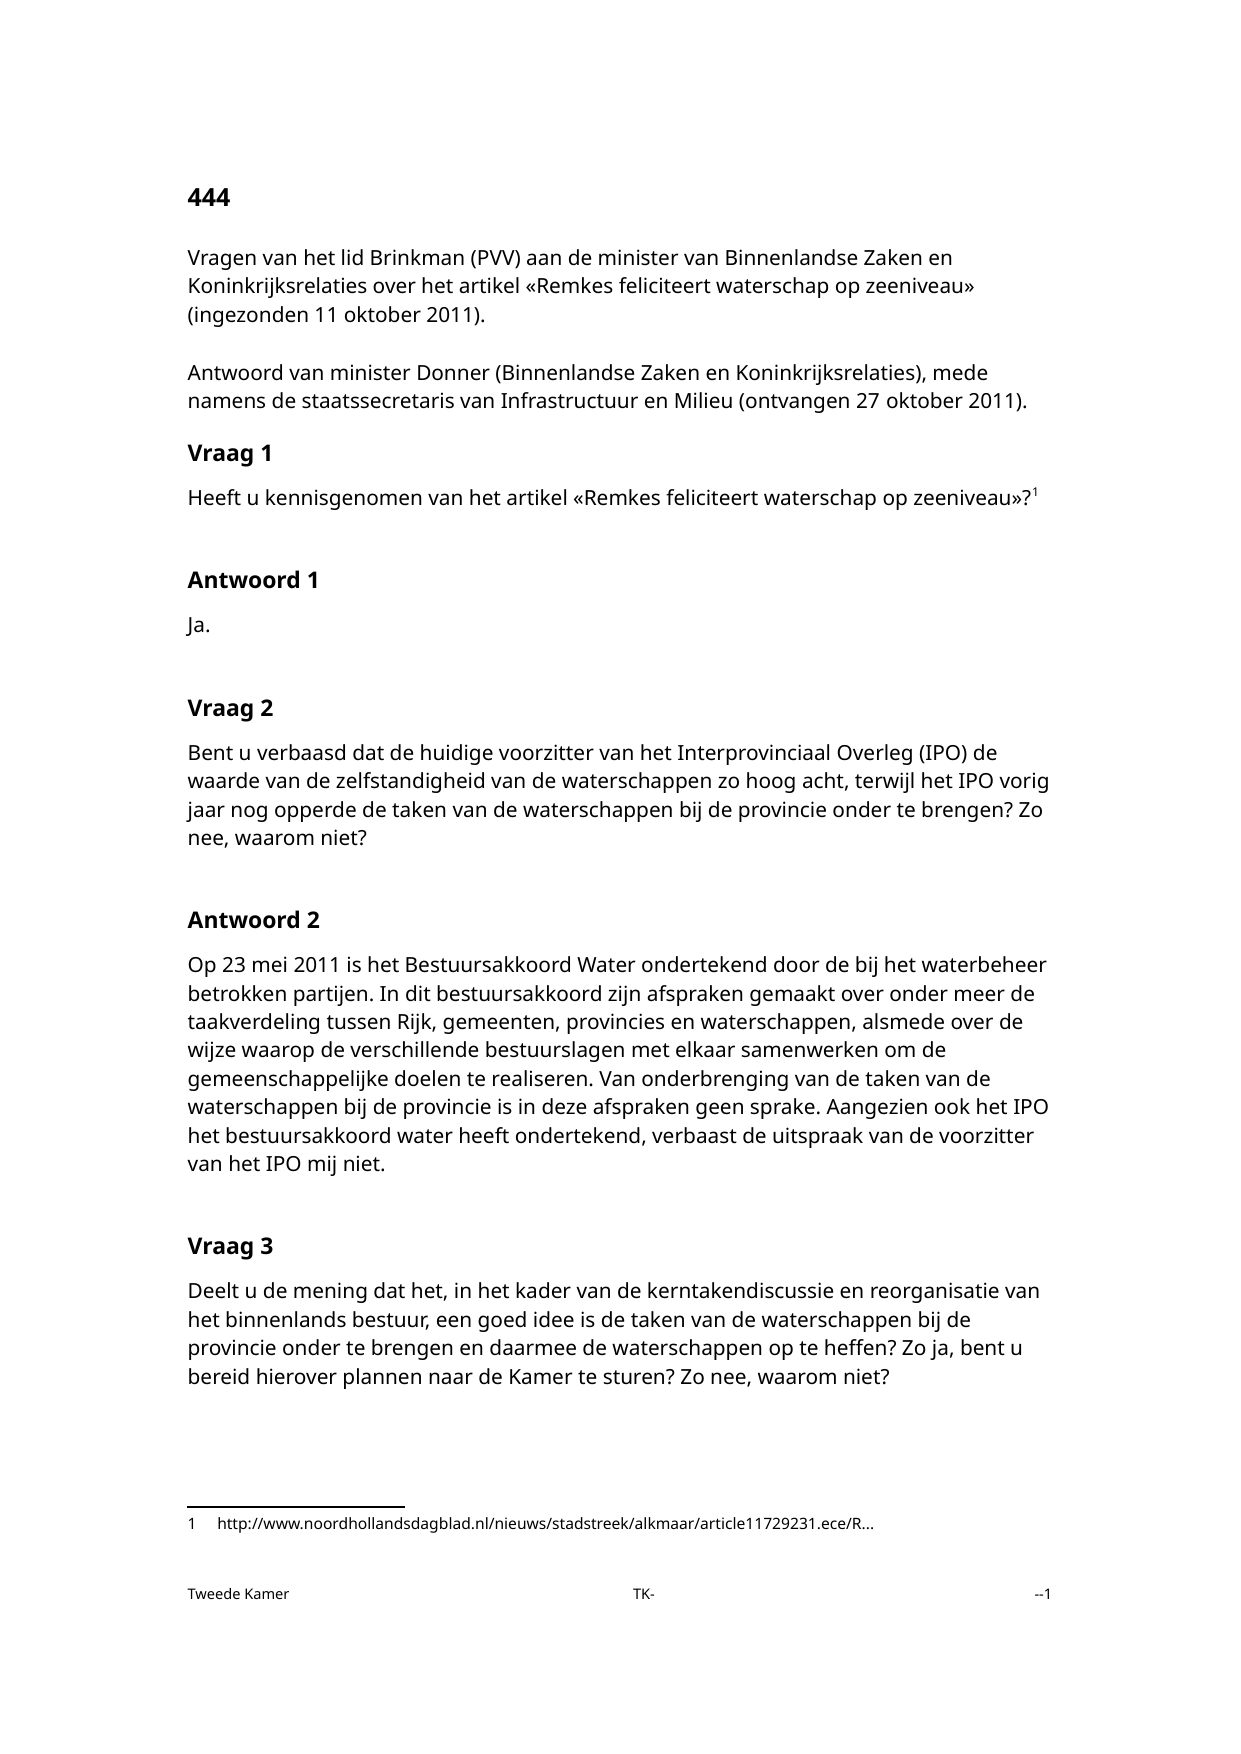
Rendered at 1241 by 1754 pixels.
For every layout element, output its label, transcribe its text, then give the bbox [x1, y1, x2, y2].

text Vragen van het lid Brinkman (PVV) aan de minister van Binnenlandse Zaken en Koninkrijksrelaties over het artikel «Remkes feliciteert waterschap op zeeniveau» (ingezonden 11 oktober 2011). [187, 243, 1053, 328]
text http://www.noordhollandsdagblad.nl/nieuws/stadstreek/alkmaar/article11729231.ece/R... [187, 1477, 1053, 1534]
subtitle Vraag 2 [187, 692, 1053, 723]
subtitle Antwoord 2 [187, 904, 1053, 935]
text Heeft u kennisgenomen van het artikel «Remkes feliciteert waterschap op zeeniveau»? [187, 483, 1053, 512]
subtitle Antwoord 1 [187, 564, 1053, 596]
text Deelt u de mening dat het, in het kader van de kerntakendiscussie en reorganisatie van het binnenlands bestuur, een goed idee is de taken van de waterschappen bij de provincie onder te brengen en daarmee de waterschappen op te heffen? Zo ja, bent u bereid hierover plannen naar de Kamer te sturen? Zo nee, waarom niet? [187, 1277, 1053, 1390]
text Ja. [187, 611, 1053, 639]
text Op 23 mei 2011 is het Bestuursakkoord Water ondertekend door de bij het waterbeheer betrokken partijen. In dit bestuursakkoord zijn afspraken gemaakt over onder meer de taakverdeling tussen Rijk, gemeenten, provincies en waterschappen, alsmede over de wijze waarop de verschillende bestuurslagen met elkaar samenwerken om de gemeenschappelijke doelen te realiseren. Van onderbrenging van de taken van de waterschappen bij de provincie is in deze afspraken geen sprake. Aangezien ook het IPO het bestuursakkoord water heeft ondertekend, verbaast de uitspraak van de voorzitter van het IPO mij niet. [187, 950, 1053, 1178]
text Bent u verbaasd dat de huidige voorzitter van het Interprovinciaal Overleg (IPO) de waarde van de zelfstandigheid van de waterschappen zo hoog acht, terwijl het IPO vorig jaar nog opperde de taken van de waterschappen bij de provincie onder te brengen? Zo nee, waarom niet? [187, 738, 1053, 852]
text 444 [187, 179, 1053, 213]
subtitle Vraag 3 [187, 1230, 1053, 1262]
subtitle Vraag 1 [187, 437, 1053, 468]
text Antwoord van minister Donner (Binnenlandse Zaken en Koninkrijksrelaties), mede namens de staatssecretaris van Infrastructuur en Milieu (ontvangen 27 oktober 2011). [187, 358, 1053, 415]
